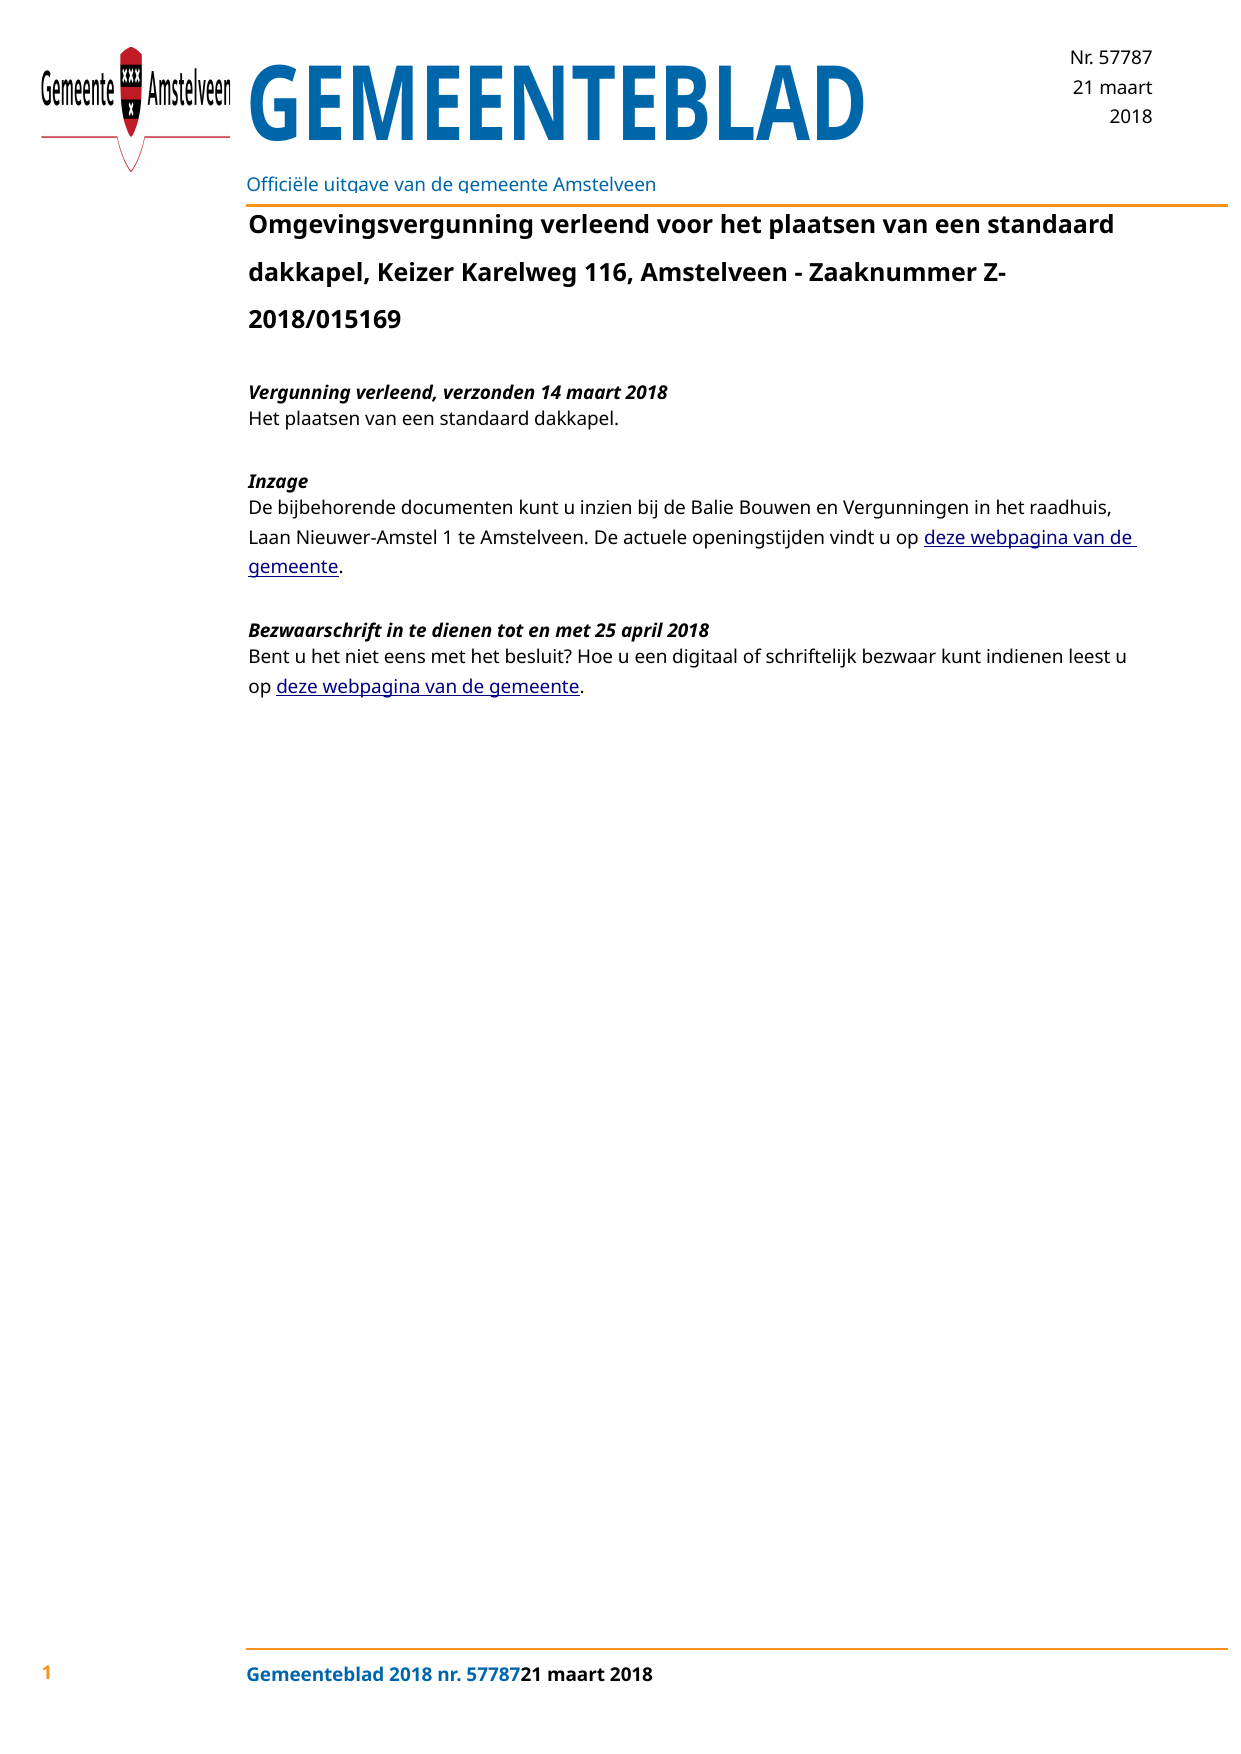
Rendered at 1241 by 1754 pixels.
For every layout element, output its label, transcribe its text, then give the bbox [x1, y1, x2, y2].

text Bezwaarschrift in te dienen tot en met 25 april 2018 [248, 618, 1152, 643]
text Inzage [248, 469, 1152, 494]
text Het plaatsen van een standaard dakkapel. [248, 405, 1152, 431]
text Omgevingsvergunning verleend voor het plaatsen van een standaard dakkapel, Keizer Karelweg 116, Amstelveen - Zaaknummer Z-2018/015169 [248, 207, 1152, 336]
picture [41, 47, 231, 172]
text Bent u het niet eens met het besluit? Hoe u een digitaal of schriftelijk bezwaar kunt indienen leest u op deze webpagina van de gemeente. [248, 643, 1152, 699]
text De bijbehorende documenten kunt u inzien bij de Balie Bouwen en Vergunningen in het raadhuis, Laan Nieuwer-Amstel 1 te Amstelveen. De actuele openingstijden vindt u op deze webpagina van de gemeente. [248, 494, 1152, 579]
text Vergunning verleend, verzonden 14 maart 2018 [248, 379, 1152, 405]
